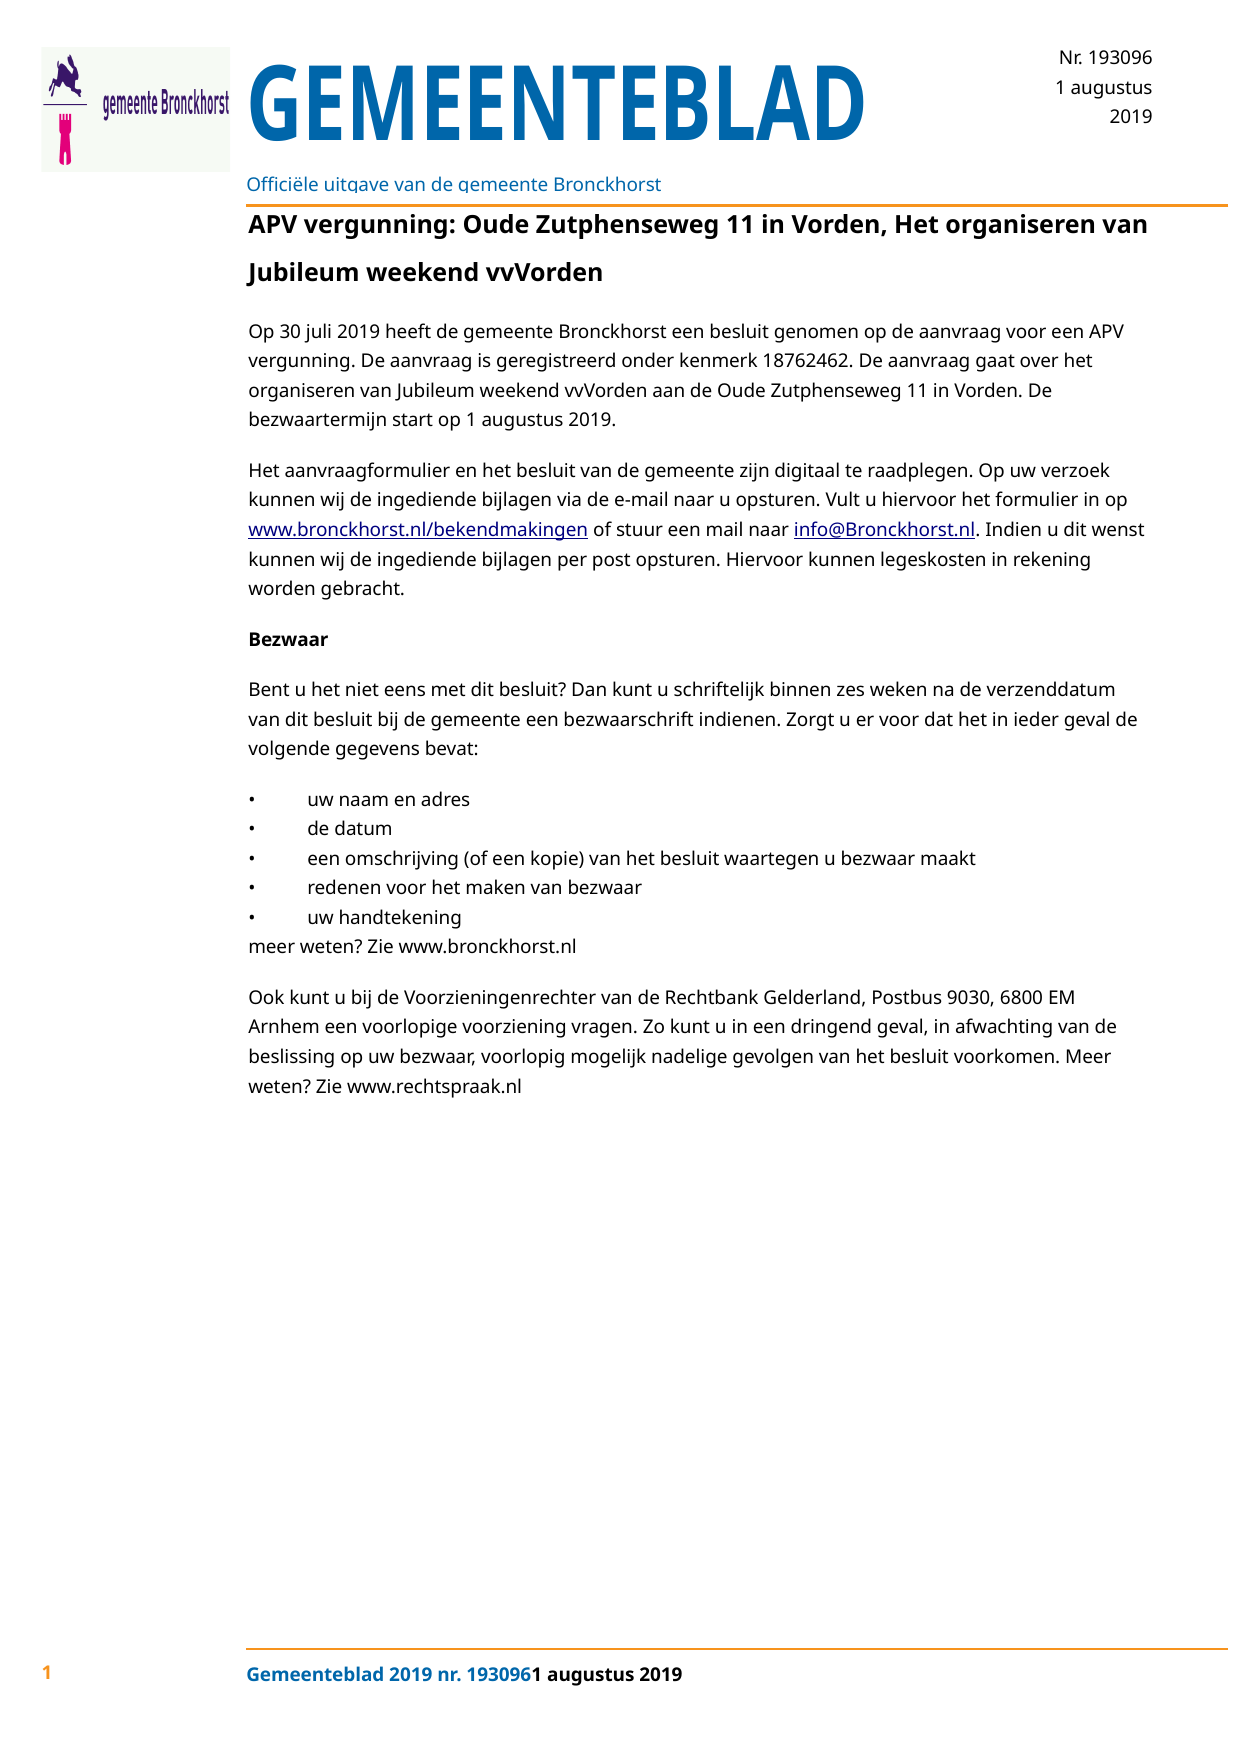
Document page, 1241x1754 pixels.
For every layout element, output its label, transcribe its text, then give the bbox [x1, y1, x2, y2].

text Bezwaar [248, 626, 1152, 652]
text Het aanvraagformulier en het besluit van de gemeente zijn digitaal te raadplegen. Op uw verzoek kunnen wij de ingediende bijlagen via de e-mail naar u opsturen. Vult u hiervoor het formulier in op www.bronckhorst.nl/bekendmakingen of stuur een mail naar info@Bronckhorst.nl. Indien u dit wenst kunnen wij de ingediende bijlagen per post opsturen. Hiervoor kunnen legeskosten in rekening worden gebracht. [248, 457, 1152, 601]
text Ook kunt u bij de Voorzieningenrechter van de Rechtbank Gelderland, Postbus 9030, 6800 EM Arnhem een voorlopige voorziening vragen. Zo kunt u in een dringend geval, in afwachting van de beslissing op uw bezwaar, voorlopig mogelijk nadelige gevolgen van het besluit voorkomen. Meer weten? Zie www.rechtspraak.nl [248, 984, 1152, 1099]
list uw handtekening [248, 904, 1152, 930]
text Op 30 juli 2019 heeft de gemeente Bronckhorst een besluit genomen op de aanvraag voor een APV vergunning. De aanvraag is geregistreerd onder kenmerk 18762462. De aanvraag gaat over het organiseren van Jubileum weekend vvVorden aan de Oude Zutphenseweg 11 in Vorden. De bezwaartermijn start op 1 augustus 2019. [248, 318, 1152, 432]
picture [41, 47, 231, 172]
list redenen voor het maken van bezwaar [248, 874, 1152, 900]
list een omschrijving (of een kopie) van het besluit waartegen u bezwaar maakt [248, 845, 1152, 871]
list de datum [248, 815, 1152, 841]
text Bent u het niet eens met dit besluit? Dan kunt u schriftelijk binnen zes weken na de verzenddatum van dit besluit bij de gemeente een bezwaarschrift indienen. Zorgt u er voor dat het in ieder geval de volgende gegevens bevat: [248, 676, 1152, 761]
text meer weten? Zie www.bronckhorst.nl [248, 934, 1152, 959]
list uw naam en adres [248, 786, 1152, 812]
text APV vergunning: Oude Zutphenseweg 11 in Vorden, Het organiseren van Jubileum weekend vvVorden [248, 207, 1152, 288]
